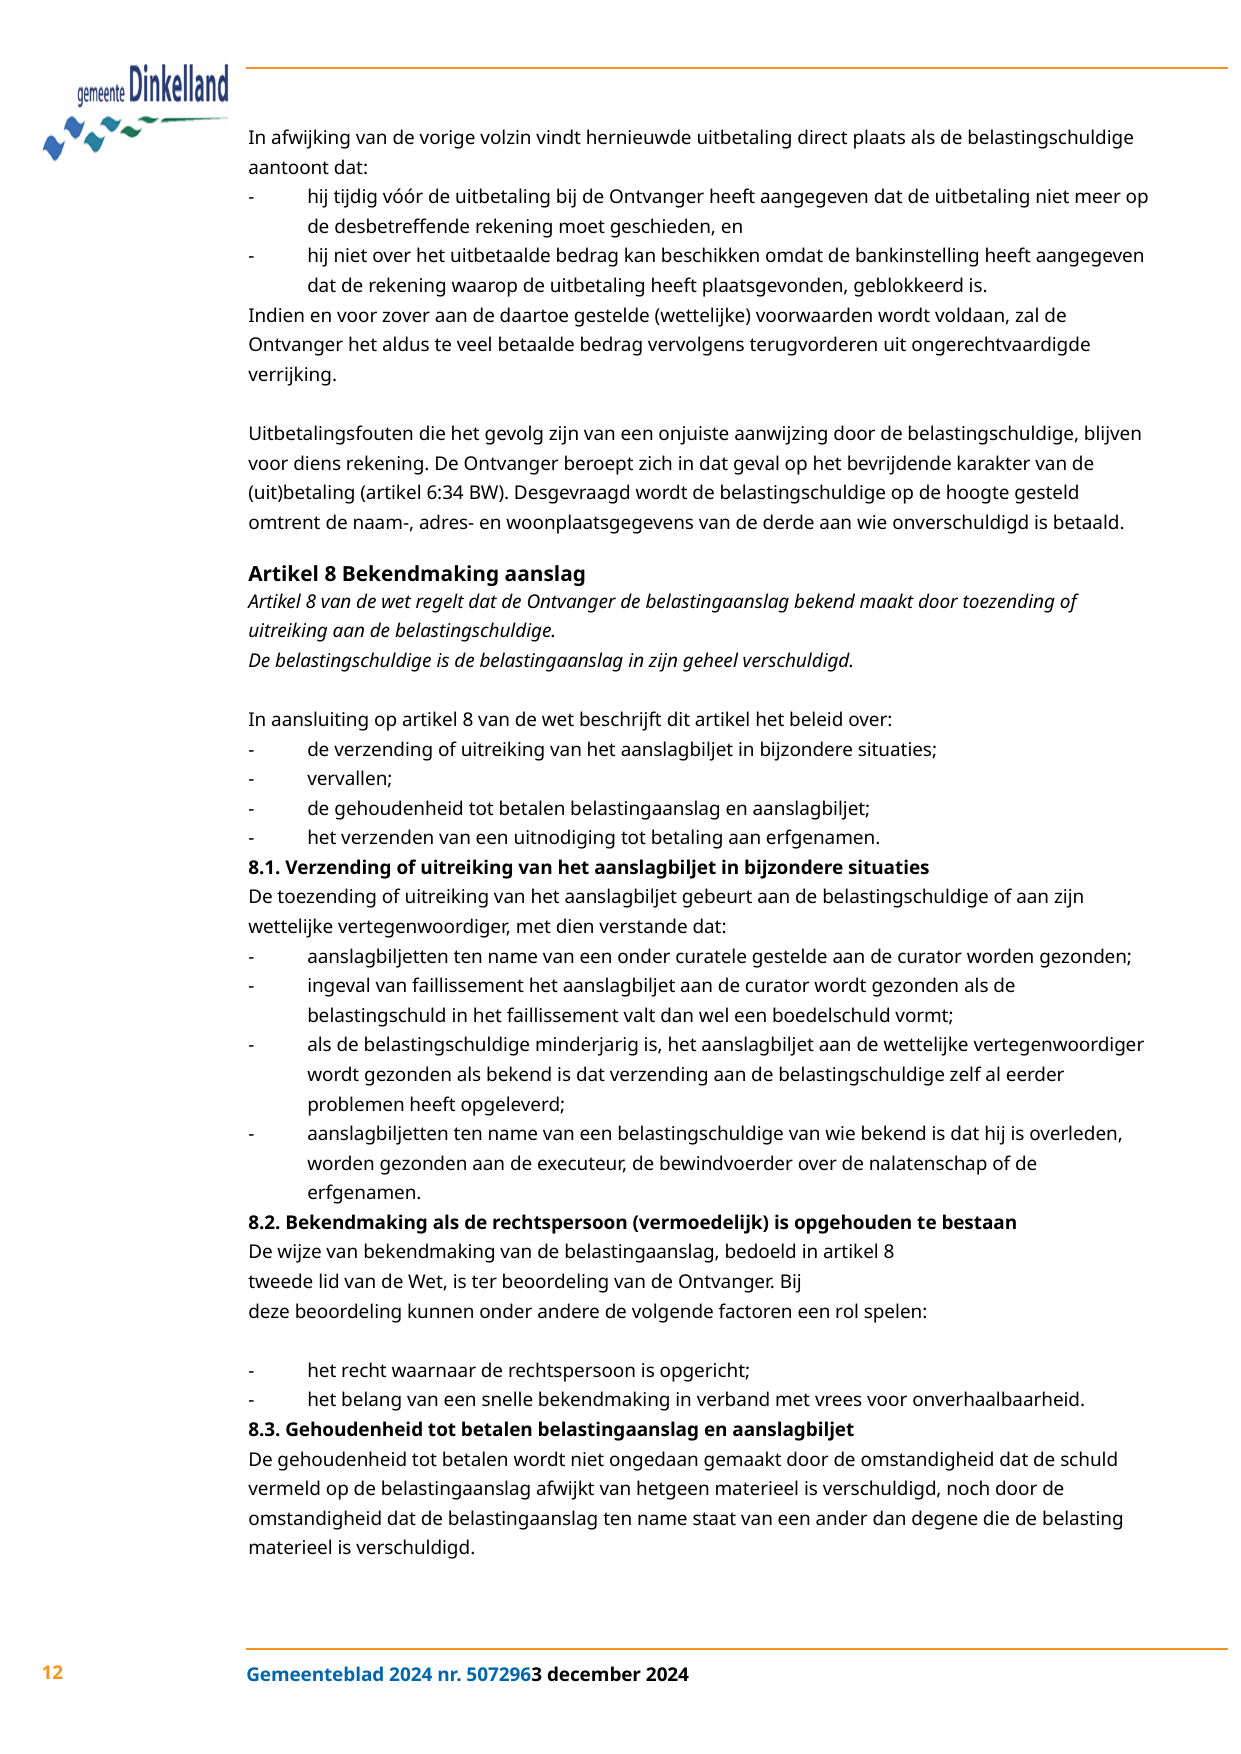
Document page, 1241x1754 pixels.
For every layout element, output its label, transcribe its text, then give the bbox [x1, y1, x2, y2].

list vervallen; [248, 765, 1152, 791]
list de gehoudenheid tot betalen belastingaanslag en aanslagbiljet; [248, 795, 1152, 821]
list ingeval van faillissement het aanslagbiljet aan de curator wordt gezonden als de belastingschuld in het faillissement valt dan wel een boedelschuld vormt; [248, 972, 1152, 1028]
text 8.3. Gehoudenheid tot betalen belastingaanslag en aanslagbiljet [248, 1416, 1152, 1442]
text De gehoudenheid tot betalen wordt niet ongedaan gemaakt door de omstandigheid dat de schuld vermeld op de belastingaanslag afwijkt van hetgeen materieel is verschuldigd, noch door de omstandigheid dat de belastingaanslag ten name staat van een ander dan degene die de belasting materieel is verschuldigd. [248, 1446, 1152, 1560]
text deze beoordeling kunnen onder andere de volgende factoren een rol spelen: [248, 1298, 1152, 1323]
list aanslagbiljetten ten name van een onder curatele gestelde aan de curator worden gezonden; [248, 943, 1152, 968]
text Uitbetalingsfouten die het gevolg zijn van een onjuiste aanwijzing door de belastingschuldige, blijven voor diens rekening. De Ontvanger beroept zich in dat geval op het bevrijdende karakter van de (uit)betaling (artikel 6:34 BW). Desgevraagd wordt de belastingschuldige op de hoogte gesteld omtrent de naam-, adres- en woonplaatsgegevens van de derde aan wie onverschuldigd is betaald. [248, 420, 1152, 535]
text In aansluiting op artikel 8 van de wet beschrijft dit artikel het beleid over: [248, 706, 1152, 732]
list het recht waarnaar de rechtspersoon is opgericht; [248, 1357, 1152, 1383]
list het verzenden van een uitnodiging tot betaling aan erfgenamen. [248, 824, 1152, 850]
list hij tijdig vóór de uitbetaling bij de Ontvanger heeft aangegeven dat de uitbetaling niet meer op de desbetreffende rekening moet geschieden, en [248, 183, 1152, 239]
text De toezending of uitreiking van het aanslagbiljet gebeurt aan de belastingschuldige of aan zijn wettelijke vertegenwoordiger, met dien verstande dat: [248, 884, 1152, 939]
list aanslagbiljetten ten name van een belastingschuldige van wie bekend is dat hij is overleden, worden gezonden aan de executeur, de bewindvoerder over de nalatenschap of de erfgenamen. [248, 1120, 1152, 1205]
text Artikel 8 Bekendmaking aanslag [248, 559, 1152, 588]
text Indien en voor zover aan de daartoe gestelde (wettelijke) voorwaarden wordt voldaan, zal de Ontvanger het aldus te veel betaalde bedrag vervolgens terugvorderen uit ongerechtvaardigde verrijking. [248, 302, 1152, 387]
text tweede lid van de Wet, is ter beoordeling van de Ontvanger. Bij [248, 1268, 1152, 1294]
text De belastingschuldige is de belastingaanslag in zijn geheel verschuldigd. [248, 647, 1152, 673]
text In afwijking van de vorige volzin vindt hernieuwde uitbetaling direct plaats als de belastingschuldige aantoont dat: [248, 124, 1152, 180]
list de verzending of uitreiking van het aanslagbiljet in bijzondere situaties; [248, 736, 1152, 761]
text 8.1. Verzending of uitreiking van het aanslagbiljet in bijzondere situaties [248, 854, 1152, 880]
list als de belastingschuldige minderjarig is, het aanslagbiljet aan de wettelijke vertegenwoordiger wordt gezonden als bekend is dat verzending aan de belastingschuldige zelf al eerder problemen heeft opgeleverd; [248, 1032, 1152, 1116]
text Artikel 8 van de wet regelt dat de Ontvanger de belastingaanslag bekend maakt door toezending of uitreiking aan de belastingschuldige. [248, 588, 1152, 643]
list het belang van een snelle bekendmaking in verband met vrees voor onverhaalbaarheid. [248, 1387, 1152, 1412]
list hij niet over het uitbetaalde bedrag kan beschikken omdat de bankinstelling heeft aangegeven dat de rekening waarop de uitbetaling heeft plaatsgevonden, geblokkeerd is. [248, 243, 1152, 298]
picture [41, 47, 231, 172]
text 8.2. Bekendmaking als de rechtspersoon (vermoedelijk) is opgehouden te bestaan [248, 1209, 1152, 1235]
text De wijze van bekendmaking van de belastingaanslag, bedoeld in artikel 8 [248, 1239, 1152, 1264]
